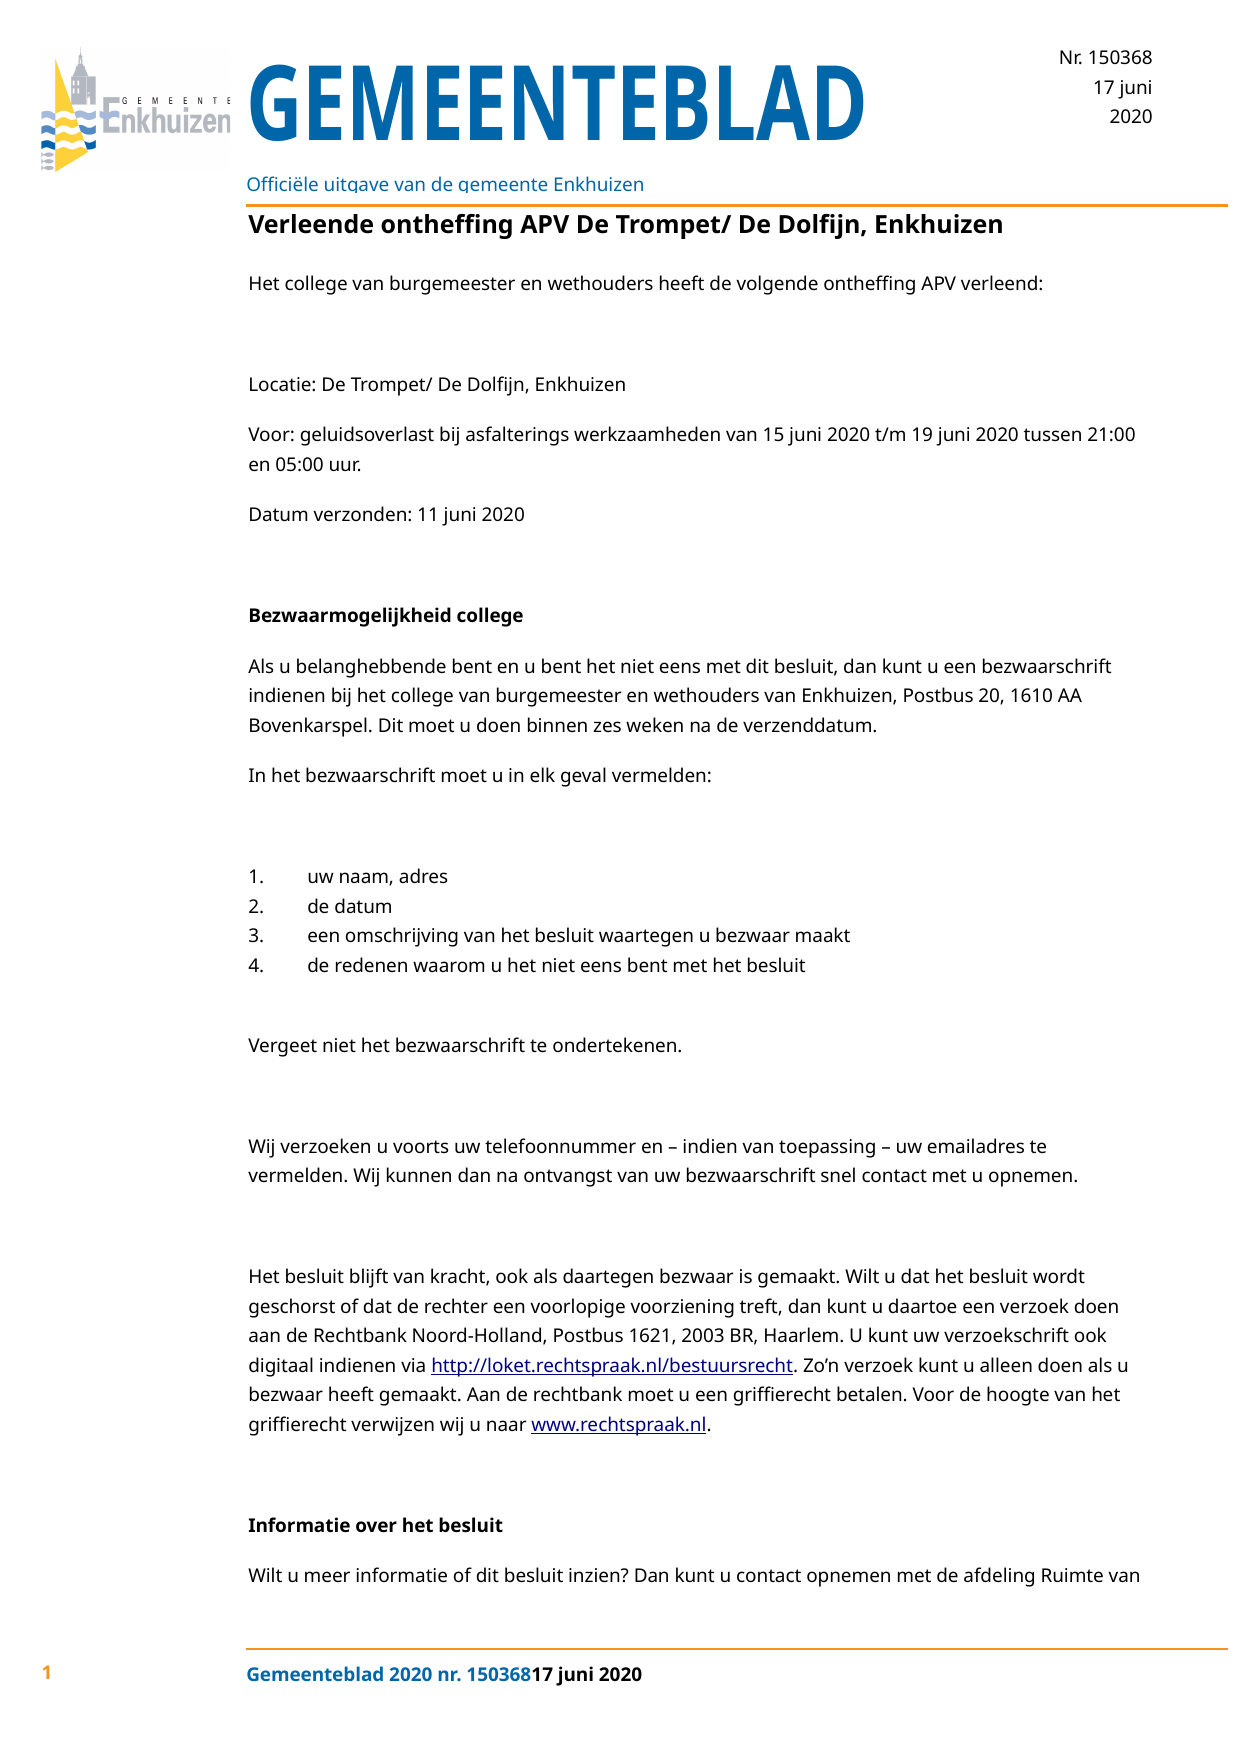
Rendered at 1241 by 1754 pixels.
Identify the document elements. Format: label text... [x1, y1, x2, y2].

text Informatie over het besluit [248, 1512, 1152, 1538]
list een omschrijving van het besluit waartegen u bezwaar maakt [248, 922, 1152, 948]
list uw naam, adres [248, 863, 1152, 889]
list de datum [248, 893, 1152, 918]
picture [41, 47, 231, 172]
text Als u belanghebbende bent en u bent het niet eens met dit besluit, dan kunt u een bezwaarschrift indienen bij het college van burgemeester en wethouders van Enkhuizen, Postbus 20, 1610 AA Bovenkarspel. Dit moet u doen binnen zes weken na de verzenddatum. [248, 653, 1152, 738]
text Het college van burgemeester en wethouders heeft de volgende ontheffing APV verleend: [248, 270, 1152, 296]
text Locatie: De Trompet/ De Dolfijn, Enkhuizen [248, 371, 1152, 397]
text Verleende ontheffing APV De Trompet/ De Dolfijn, Enkhuizen [248, 207, 1152, 241]
text Vergeet niet het bezwaarschrift te ondertekenen. [248, 1032, 1152, 1058]
text Voor: geluidsoverlast bij asfalterings werkzaamheden van 15 juni 2020 t/m 19 juni 2020 tussen 21:00 en 05:00 uur. [248, 422, 1152, 477]
text Datum verzonden: 11 juni 2020 [248, 502, 1152, 527]
text Wilt u meer informatie of dit besluit inzien? Dan kunt u contact opnemen met de afdeling Ruimte van [248, 1562, 1152, 1588]
list de redenen waarom u het niet eens bent met het besluit [248, 952, 1152, 978]
text Het besluit blijft van kracht, ook als daartegen bezwaar is gemaakt. Wilt u dat het besluit wordt geschorst of dat de rechter een voorlopige voorziening treft, dan kunt u daartoe een verzoek doen aan de Rechtbank Noord-Holland, Postbus 1621, 2003 BR, Haarlem. U kunt uw verzoekschrift ook digitaal indienen via http://loket.rechtspraak.nl/bestuursrecht. Zo’n verzoek kunt u alleen doen als u bezwaar heeft gemaakt. Aan de rechtbank moet u een griffierecht betalen. Voor de hoogte van het griffierecht verwijzen wij u naar www.rechtspraak.nl. [248, 1263, 1152, 1437]
text Bezwaarmogelijkheid college [248, 602, 1152, 628]
text In het bezwaarschrift moet u in elk geval vermelden: [248, 762, 1152, 788]
text Wij verzoeken u voorts uw telefoonnummer en – indien van toepassing – uw emailadres te vermelden. Wij kunnen dan na ontvangst van uw bezwaarschrift snel contact met u opnemen. [248, 1133, 1152, 1188]
